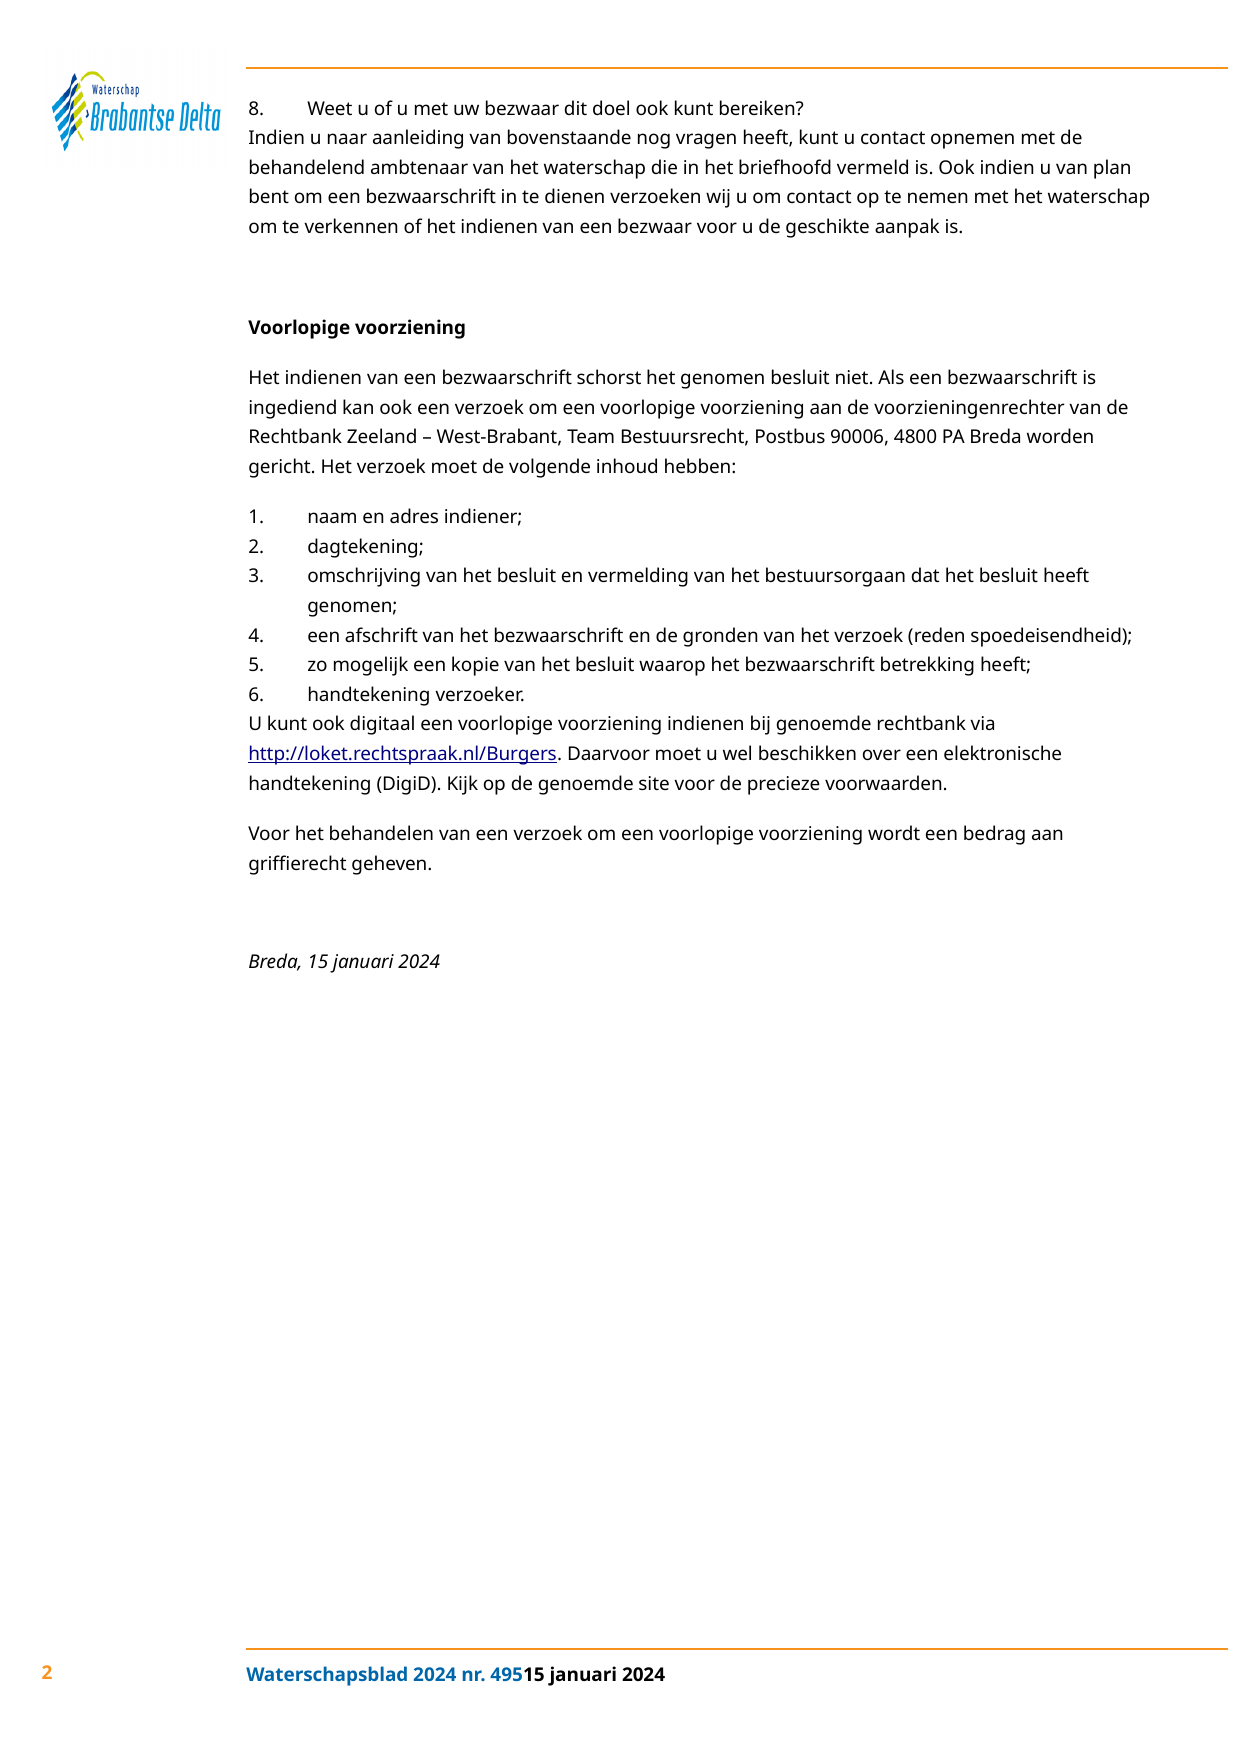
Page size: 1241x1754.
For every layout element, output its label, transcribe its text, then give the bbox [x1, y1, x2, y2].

text Voorlopige voorziening [248, 314, 1152, 340]
list Weet u of u met uw bezwaar dit doel ook kunt bereiken? [248, 95, 1152, 121]
list omschrijving van het besluit en vermelding van het bestuursorgaan dat het besluit heeft genomen; [248, 563, 1152, 618]
list dagtekening; [248, 533, 1152, 559]
text Breda, 15 januari 2024 [248, 948, 1152, 974]
list handtekening verzoeker. [248, 681, 1152, 707]
text Indien u naar aanleiding van bovenstaande nog vragen heeft, kunt u contact opnemen met de behandelend ambtenaar van het waterschap die in het briefhoofd vermeld is. Ook indien u van plan bent om een bezwaarschrift in te dienen verzoeken wij u om contact op te nemen met het waterschap om te verkennen of het indienen van een bezwaar voor u de geschikte aanpak is. [248, 124, 1152, 239]
list naam en adres indiener; [248, 503, 1152, 529]
list zo mogelijk een kopie van het besluit waarop het bezwaarschrift betrekking heeft; [248, 651, 1152, 677]
list een afschrift van het bezwaarschrift en de gronden van het verzoek (reden spoedeisendheid); [248, 622, 1152, 648]
text Het indienen van een bezwaarschrift schorst het genomen besluit niet. Als een bezwaarschrift is ingediend kan ook een verzoek om een voorlopige voorziening aan de voorzieningenrechter van de Rechtbank Zeeland – West-Brabant, Team Bestuursrecht, Postbus 90006, 4800 PA Breda worden gericht. Het verzoek moet de volgende inhoud hebben: [248, 364, 1152, 479]
text Voor het behandelen van een verzoek om een voorlopige voorziening wordt een bedrag aan griffierecht geheven. [248, 820, 1152, 876]
picture [41, 47, 231, 172]
text U kunt ook digitaal een voorlopige voorziening indienen bij genoemde rechtbank via http://loket.rechtspraak.nl/Burgers. Daarvoor moet u wel beschikken over een elektronische handtekening (DigiD). Kijk op de genoemde site voor de precieze voorwaarden. [248, 711, 1152, 796]
